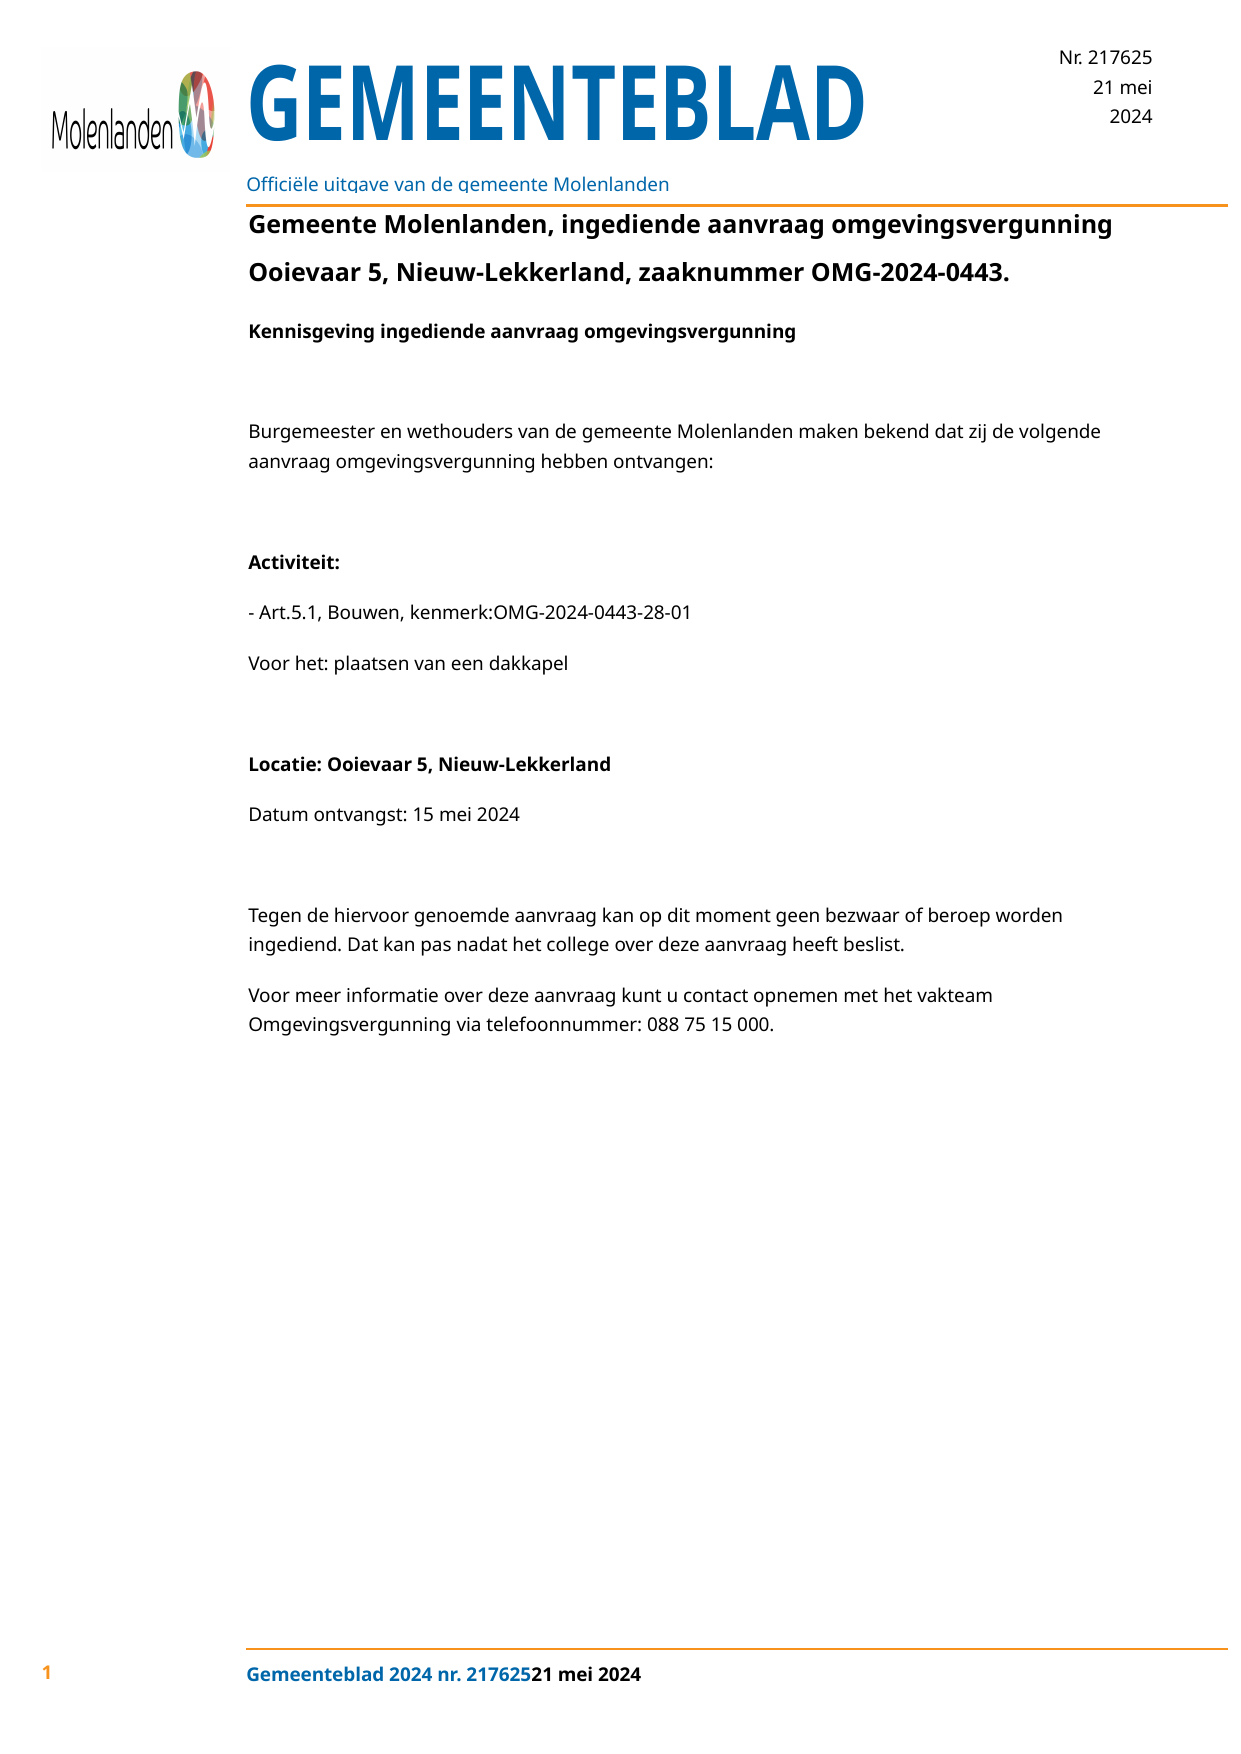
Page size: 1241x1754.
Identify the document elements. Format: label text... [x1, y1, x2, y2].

text Datum ontvangst: 15 mei 2024 [248, 801, 1152, 827]
text Activiteit: [248, 549, 1152, 575]
picture [41, 47, 231, 172]
text Locatie: Ooievaar 5, Nieuw-Lekkerland [248, 751, 1152, 777]
text Kennisgeving ingediende aanvraag omgevingsvergunning [248, 318, 1152, 344]
text Tegen de hiervoor genoemde aanvraag kan op dit moment geen bezwaar of beroep worden ingediend. Dat kan pas nadat het college over deze aanvraag heeft beslist. [248, 902, 1152, 957]
text Voor het: plaatsen van een dakkapel [248, 650, 1152, 676]
text Voor meer informatie over deze aanvraag kunt u contact opnemen met het vakteam Omgevingsvergunning via telefoonnummer: 088 75 15 000. [248, 982, 1152, 1037]
text - Art.5.1, Bouwen, kenmerk:OMG-2024-0443-28-01 [248, 599, 1152, 625]
text Burgemeester en wethouders van de gemeente Molenlanden maken bekend dat zij de volgende aanvraag omgevingsvergunning hebben ontvangen: [248, 419, 1152, 474]
text Gemeente Molenlanden, ingediende aanvraag omgevingsvergunning Ooievaar 5, Nieuw-Lekkerland, zaaknummer OMG-2024-0443. [248, 207, 1152, 288]
